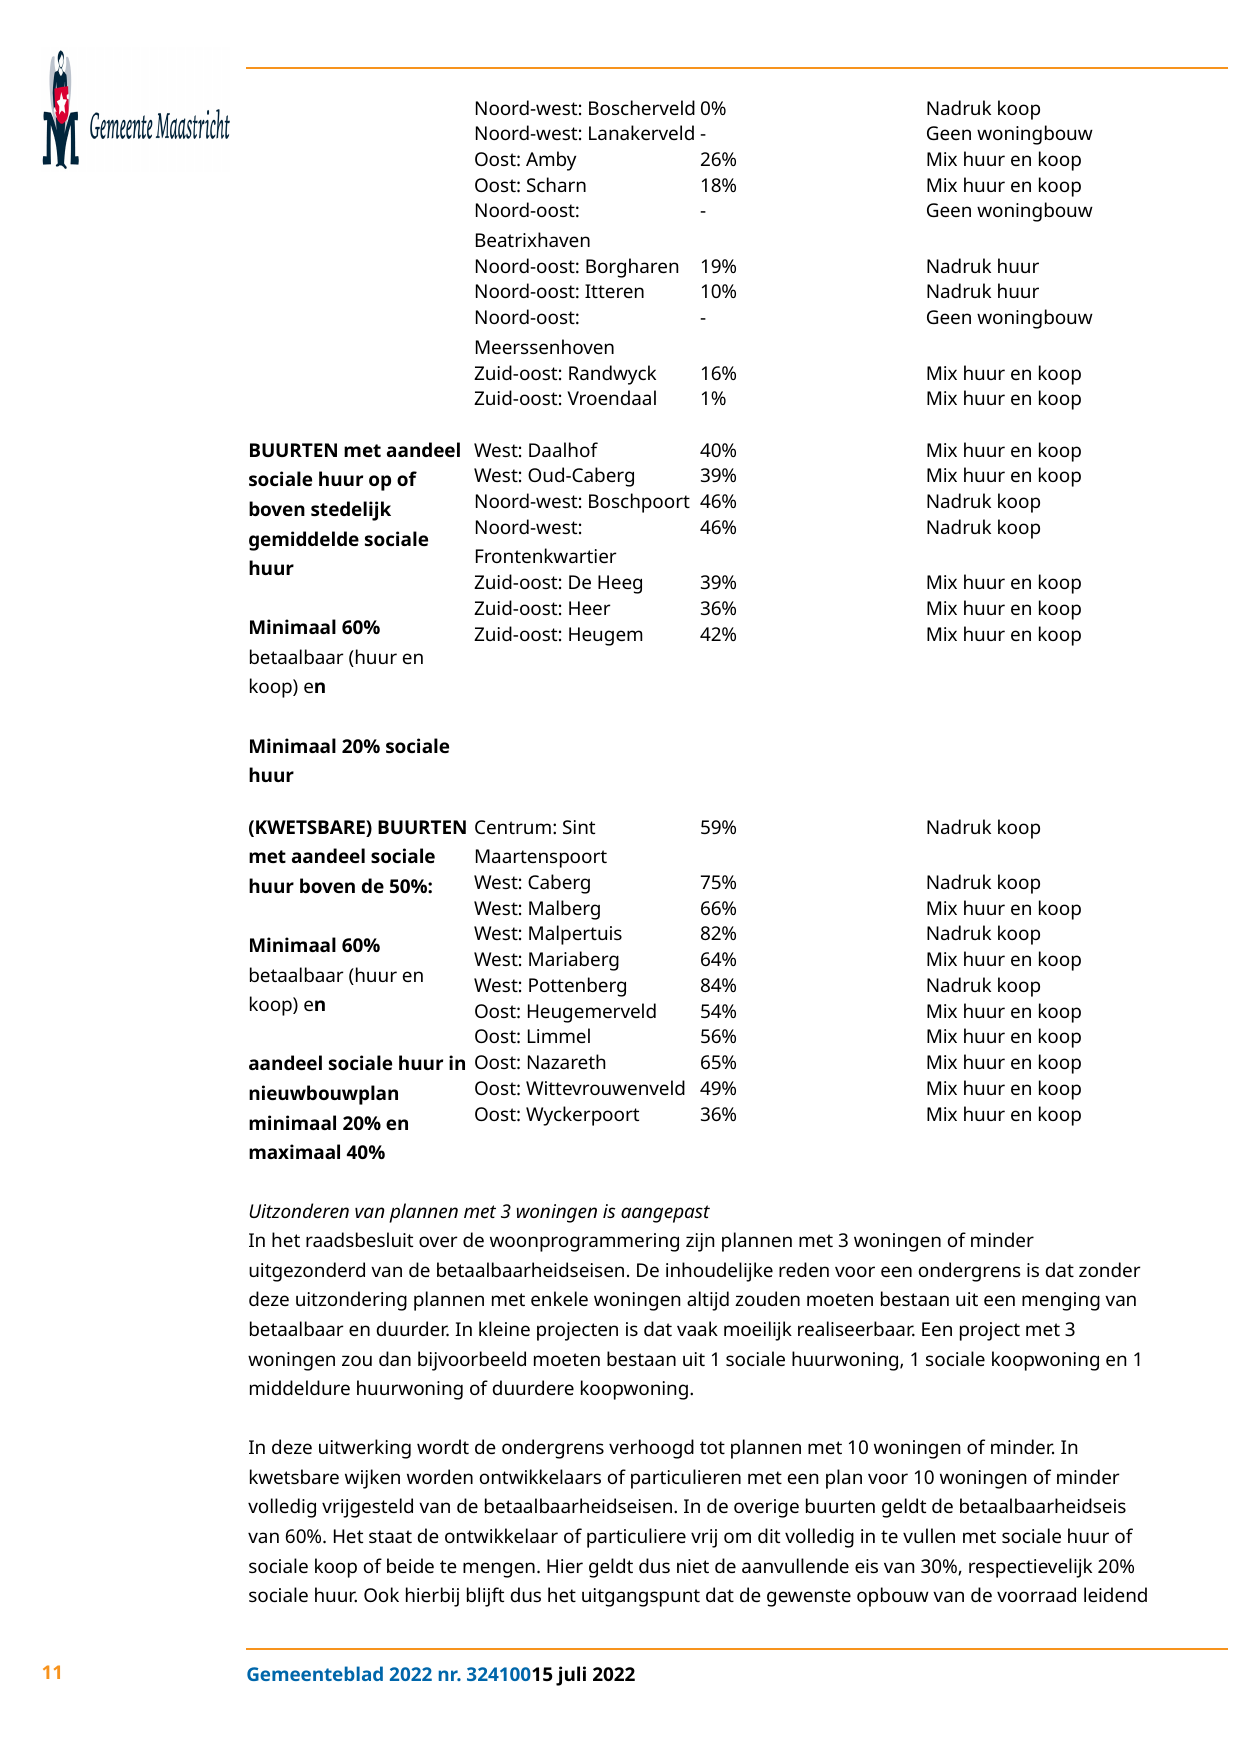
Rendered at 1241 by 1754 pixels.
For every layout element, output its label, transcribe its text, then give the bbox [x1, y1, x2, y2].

table_cell [248, 95, 474, 411]
table_cell Zuid-oost: Heer [474, 595, 700, 621]
table_cell Mix huur en koop [926, 463, 1152, 488]
picture [41, 47, 231, 172]
table_cell Mix huur en koop [926, 621, 1152, 788]
table_cell Oost: Scharn [474, 172, 700, 198]
table_cell Nadruk koop [926, 921, 1152, 946]
table_cell Nadruk koop [926, 869, 1152, 895]
table_cell Mix huur en koop [926, 1049, 1152, 1075]
table_cell Zuid-oost: De Heeg [474, 570, 700, 595]
table_cell Oost: Nazareth [474, 1049, 700, 1075]
table_cell West: Pottenberg [474, 972, 700, 998]
table_cell Geen woningbouw [926, 198, 1152, 253]
table_cell Mix huur en koop [926, 146, 1152, 172]
table_cell West: Caberg [474, 869, 700, 895]
table_cell Mix huur en koop [926, 386, 1152, 411]
table_cell Oost: Limmel [474, 1024, 700, 1049]
table_cell Nadruk huur [926, 279, 1152, 304]
table_cell (KWETSBARE) BUURTEN met aandeel sociale huur boven de 50%: Minimaal 60% betaalbaar (huur en koop) en aandeel sociale huur in nieuwbouwplan minimaal 20% en maximaal 40% [248, 814, 474, 1165]
table_cell 36% [700, 1101, 926, 1165]
table_cell 1% [700, 386, 926, 411]
table_cell West: Malpertuis [474, 921, 700, 946]
table_cell - [700, 198, 926, 253]
table_cell Nadruk koop [926, 95, 1152, 121]
table_cell 49% [700, 1075, 926, 1101]
table_cell 64% [700, 946, 926, 972]
table_cell 46% [700, 489, 926, 514]
table_cell 39% [700, 570, 926, 595]
table_cell - [700, 305, 926, 360]
table_cell Noord-west: Boscherveld [474, 95, 700, 121]
table_cell 56% [700, 1024, 926, 1049]
table_cell Zuid-oost: Heugem [474, 621, 700, 788]
table_cell Centrum: Sint Maartenspoort [474, 814, 700, 869]
table_cell 75% [700, 869, 926, 895]
table_cell Nadruk koop [926, 514, 1152, 569]
table_cell BUURTEN met aandeel sociale huur op of boven stedelijk gemiddelde sociale huur Minimaal 60% betaalbaar (huur en koop) en Minimaal 20% sociale huur [248, 437, 474, 788]
table_cell Noord-oost: Borgharen [474, 253, 700, 279]
table_cell 0% [700, 95, 926, 121]
table_cell 65% [700, 1049, 926, 1075]
table_cell Mix huur en koop [926, 570, 1152, 595]
table_cell Mix huur en koop [926, 595, 1152, 621]
table_cell 26% [700, 146, 926, 172]
table_cell Oost: Wittevrouwenveld [474, 1075, 700, 1101]
table_cell Mix huur en koop [926, 1075, 1152, 1101]
table_cell Mix huur en koop [926, 895, 1152, 921]
table_cell Mix huur en koop [926, 1024, 1152, 1049]
table_cell West: Oud-Caberg [474, 463, 700, 488]
table_cell Noord-oost: Meerssenhoven [474, 305, 700, 360]
table_cell Noord-oost: Itteren [474, 279, 700, 304]
table_cell 39% [700, 463, 926, 488]
table_cell 10% [700, 279, 926, 304]
table_cell Nadruk koop [926, 814, 1152, 869]
table_cell Oost: Heugemerveld [474, 998, 700, 1023]
table_cell West: Malberg [474, 895, 700, 921]
table_cell Mix huur en koop [926, 998, 1152, 1023]
table_cell - [700, 121, 926, 146]
table_cell 42% [700, 621, 926, 788]
table_cell Noord-oost: Beatrixhaven [474, 198, 700, 253]
table_cell Mix huur en koop [926, 1101, 1152, 1165]
table_cell 16% [700, 360, 926, 386]
text In het raadsbesluit over de woonprogrammering zijn plannen met 3 woningen of minder uitgezonderd van de betaalbaarheidseisen. De inhoudelijke reden voor een ondergrens is dat zonder deze uitzondering plannen met enkele woningen altijd zouden moeten bestaan uit een menging van betaalbaar en duurder. In kleine projecten is dat vaak moeilijk realiseerbaar. Een project met 3 woningen zou dan bijvoorbeeld moeten bestaan uit 1 sociale huurwoning, 1 sociale koopwoning en 1 middeldure huurwoning of duurdere koopwoning. [248, 1227, 1152, 1401]
table_cell 18% [700, 172, 926, 198]
table_cell 19% [700, 253, 926, 279]
table_cell [248, 788, 1152, 814]
table_cell Oost: Wyckerpoort [474, 1101, 700, 1165]
table_cell 82% [700, 921, 926, 946]
table_cell Noord-west: Lanakerveld [474, 121, 700, 146]
text Uitzonderen van plannen met 3 woningen is aangepast [248, 1198, 1152, 1223]
table_cell Geen woningbouw [926, 121, 1152, 146]
table_cell Nadruk huur [926, 253, 1152, 279]
table_cell Mix huur en koop [926, 360, 1152, 386]
table_cell 40% [700, 437, 926, 463]
table_cell Noord-west: Frontenkwartier [474, 514, 700, 569]
table_cell Nadruk koop [926, 972, 1152, 998]
table_cell 46% [700, 514, 926, 569]
table_cell Noord-west: Boschpoort [474, 489, 700, 514]
table_cell West: Mariaberg [474, 946, 700, 972]
text In deze uitwerking wordt de ondergrens verhoogd tot plannen met 10 woningen of minder. In kwetsbare wijken worden ontwikkelaars of particulieren met een plan voor 10 woningen of minder volledig vrijgesteld van de betaalbaarheidseisen. In de overige buurten geldt de betaalbaarheidseis van 60%. Het staat de ontwikkelaar of particuliere vrij om dit volledig in te vullen met sociale huur of sociale koop of beide te mengen. Hier geldt dus niet de aanvullende eis van 30%, respectievelijk 20% sociale huur. Ook hierbij blijft dus het uitgangspunt dat de gewenste opbouw van de voorraad leidend [248, 1434, 1152, 1608]
table_cell Nadruk koop [926, 489, 1152, 514]
table_cell 84% [700, 972, 926, 998]
table_cell 66% [700, 895, 926, 921]
table_cell Oost: Amby [474, 146, 700, 172]
table_cell Zuid-oost: Vroendaal [474, 386, 700, 411]
table_cell West: Daalhof [474, 437, 700, 463]
table_cell Mix huur en koop [926, 946, 1152, 972]
table_cell 36% [700, 595, 926, 621]
table_cell [248, 411, 1152, 437]
table_cell Mix huur en koop [926, 172, 1152, 198]
table_cell Geen woningbouw [926, 305, 1152, 360]
table_cell Mix huur en koop [926, 437, 1152, 463]
table_cell Zuid-oost: Randwyck [474, 360, 700, 386]
table_cell 59% [700, 814, 926, 869]
table_cell 54% [700, 998, 926, 1023]
